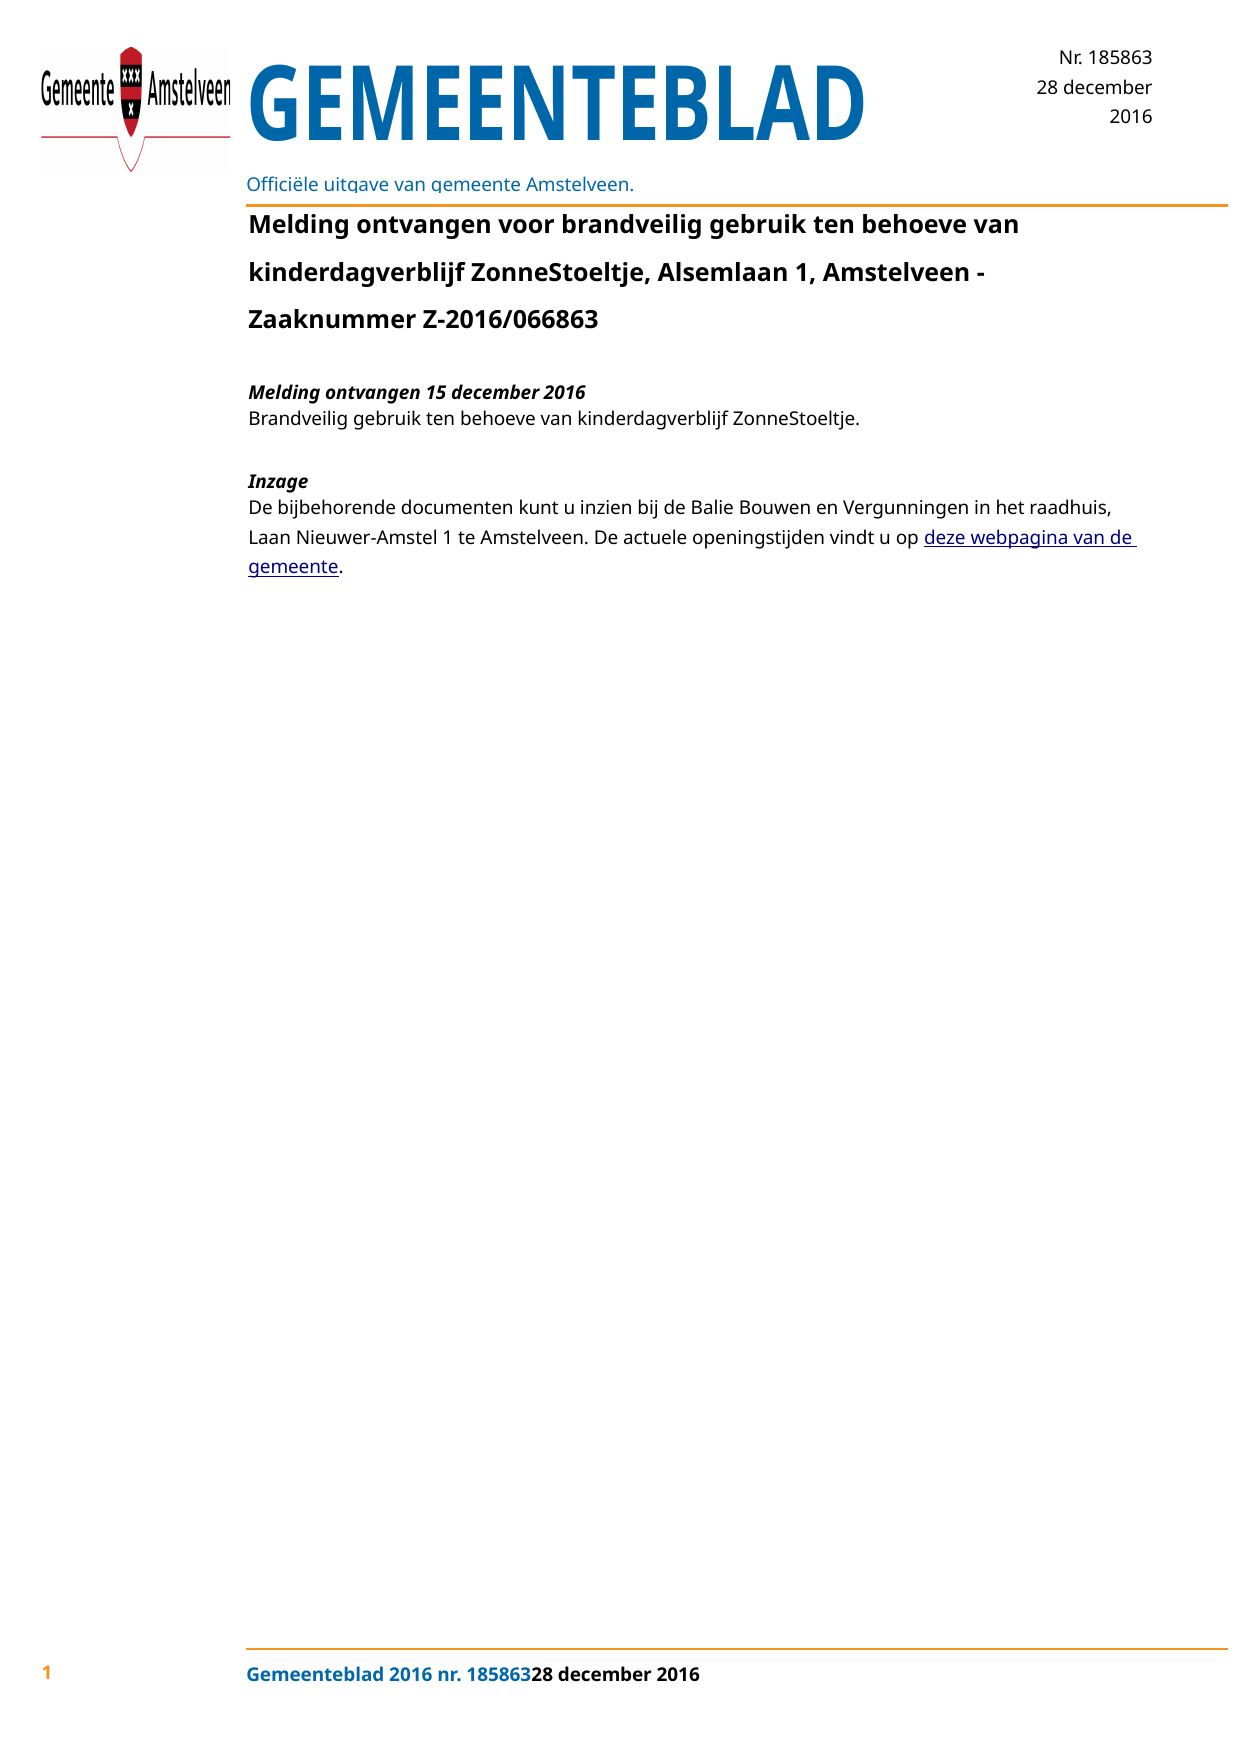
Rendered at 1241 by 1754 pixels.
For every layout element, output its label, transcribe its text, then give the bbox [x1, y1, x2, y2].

picture [41, 47, 231, 172]
text De bijbehorende documenten kunt u inzien bij de Balie Bouwen en Vergunningen in het raadhuis, Laan Nieuwer-Amstel 1 te Amstelveen. De actuele openingstijden vindt u op deze webpagina van de gemeente. [248, 494, 1152, 579]
text Inzage [248, 469, 1152, 494]
text Melding ontvangen voor brandveilig gebruik ten behoeve van kinderdagverblijf ZonneStoeltje, Alsemlaan 1, Amstelveen - Zaaknummer Z-2016/066863 [248, 207, 1152, 336]
text Brandveilig gebruik ten behoeve van kinderdagverblijf ZonneStoeltje. [248, 405, 1152, 431]
text Melding ontvangen 15 december 2016 [248, 379, 1152, 405]
